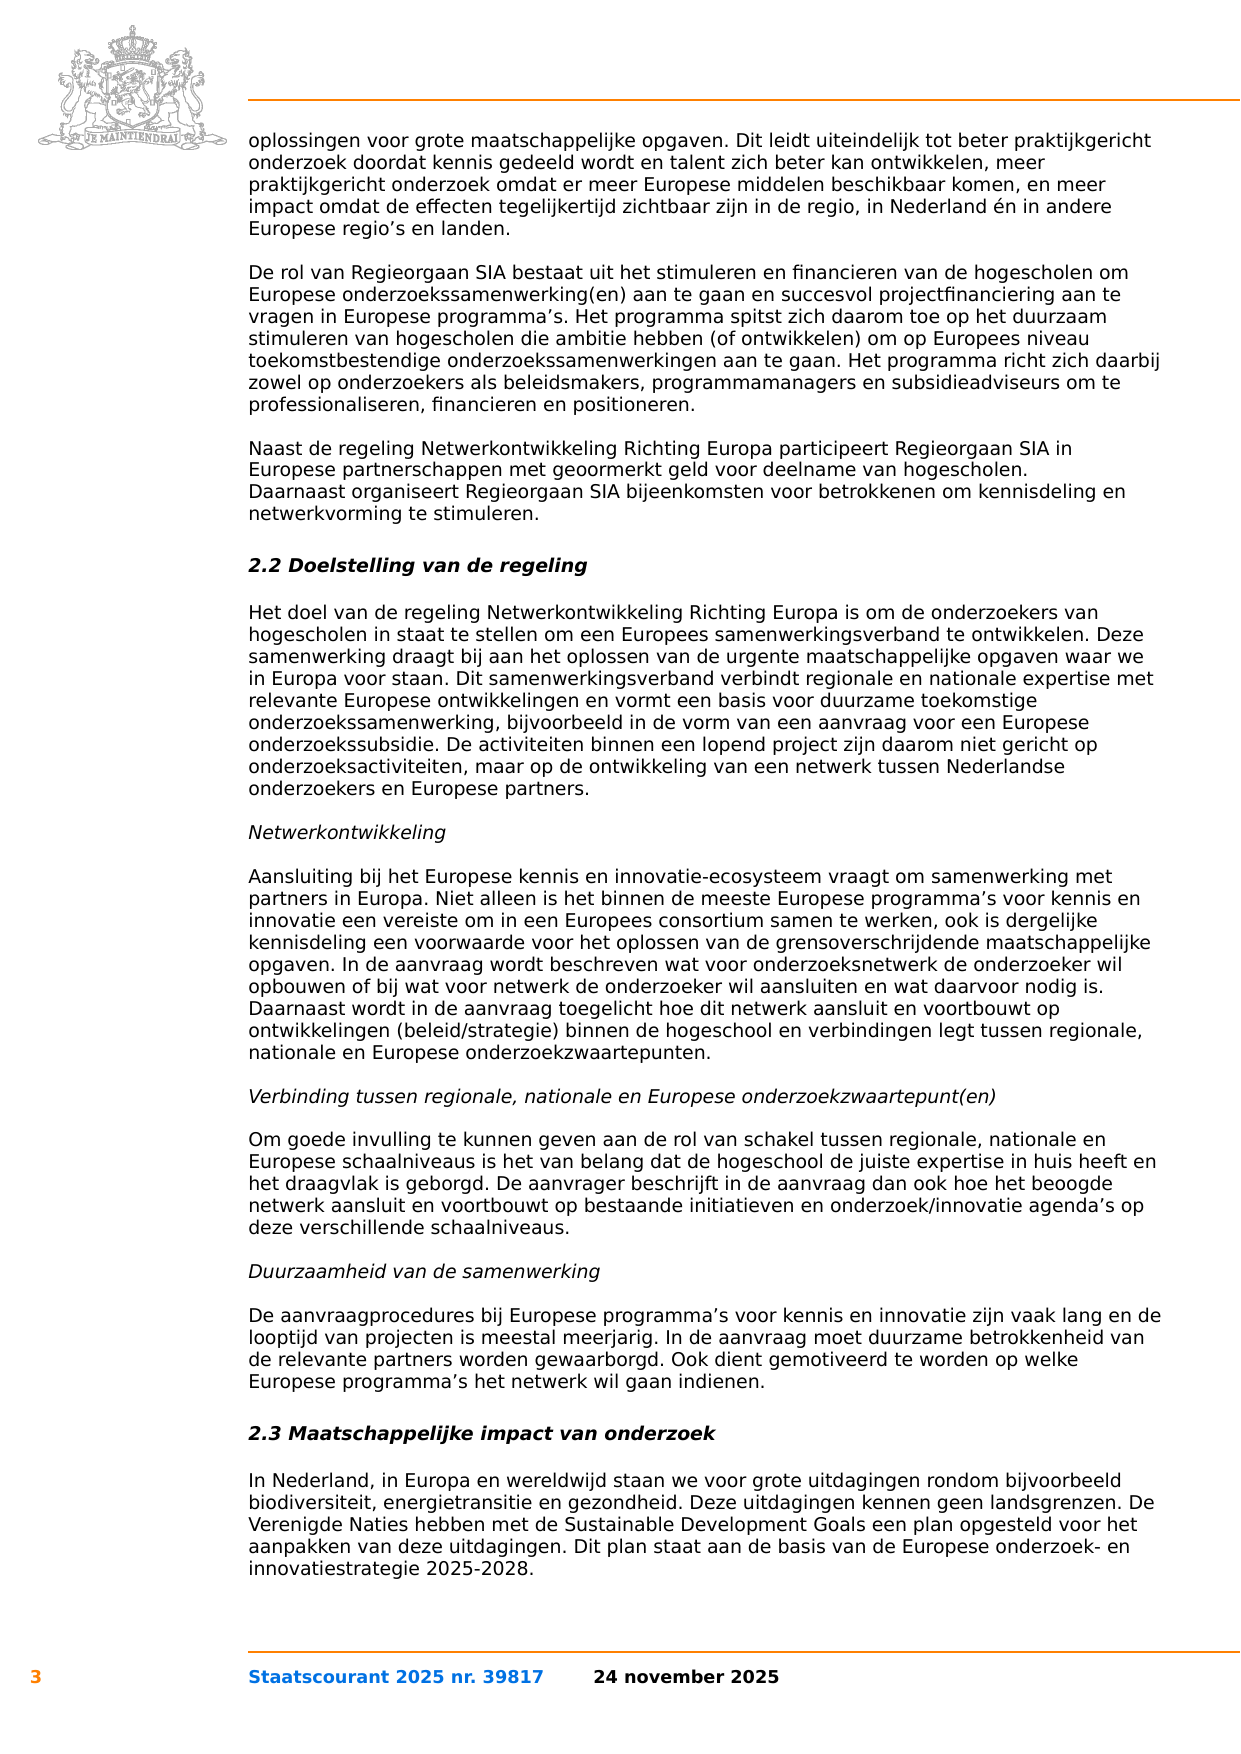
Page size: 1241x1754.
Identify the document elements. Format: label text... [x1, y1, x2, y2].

text De aanvraagprocedures bij Europese programma’s voor kennis en innovatie zijn vaak lang en de looptijd van projecten is meestal meerjarig. In de aanvraag moet duurzame betrokkenheid van de relevante partners worden gewaarborgd. Ook dient gemotiveerd te worden op welke Europese programma’s het netwerk wil gaan indienen. [248, 1305, 1163, 1393]
subtitle Netwerkontwikkeling [248, 822, 1163, 844]
subtitle 2.2 Doelstelling van de regeling [248, 555, 1163, 577]
text De rol van Regieorgaan SIA bestaat uit het stimuleren en financieren van de hogescholen om Europese onderzoekssamenwerking(en) aan te gaan en succesvol projectfinanciering aan te vragen in Europese programma’s. Het programma spitst zich daarom toe op het duurzaam stimuleren van hogescholen die ambitie hebben (of ontwikkelen) om op Europees niveau toekomstbestendige onderzoekssamenwerkingen aan te gaan. Het programma richt zich daarbij zowel op onderzoekers als beleidsmakers, programmamanagers en subsidieadviseurs om te professionaliseren, financieren en positioneren. [248, 262, 1163, 416]
subtitle Duurzaamheid van de samenwerking [248, 1261, 1163, 1283]
text Om goede invulling te kunnen geven aan de rol van schakel tussen regionale, nationale en Europese schaalniveaus is het van belang dat de hogeschool de juiste expertise in huis heeft en het draagvlak is geborgd. De aanvrager beschrijft in de aanvraag dan ook hoe het beoogde netwerk aansluit en voortbouwt op bestaande initiatieven en onderzoek/innovatie agenda’s op deze verschillende schaalniveaus. [248, 1129, 1163, 1239]
text Aansluiting bij het Europese kennis en innovatie-ecosysteem vraagt om samenwerking met partners in Europa. Niet alleen is het binnen de meeste Europese programma’s voor kennis en innovatie een vereiste om in een Europees consortium samen te werken, ook is dergelijke kennisdeling een voorwaarde voor het oplossen van de grensoverschrijdende maatschappelijke opgaven. In de aanvraag wordt beschreven wat voor onderzoeksnetwerk de onderzoeker wil opbouwen of bij wat voor netwerk de onderzoeker wil aansluiten en wat daarvoor nodig is. Daarnaast wordt in de aanvraag toegelicht hoe dit netwerk aansluit en voortbouwt op ontwikkelingen (beleid/strategie) binnen de hogeschool en verbindingen legt tussen regionale, nationale en Europese onderzoekzwaartepunten. [248, 866, 1163, 1064]
text oplossingen voor grote maatschappelijke opgaven. Dit leidt uiteindelijk tot beter praktijkgericht onderzoek doordat kennis gedeeld wordt en talent zich beter kan ontwikkelen, meer praktijkgericht onderzoek omdat er meer Europese middelen beschikbaar komen, en meer impact omdat de effecten tegelijkertijd zichtbaar zijn in de regio, in Nederland én in andere Europese regio’s en landen. [248, 130, 1163, 240]
subtitle Verbinding tussen regionale, nationale en Europese onderzoekzwaartepunt(en) [248, 1086, 1163, 1107]
subtitle 2.3 Maatschappelijke impact van onderzoek [248, 1423, 1163, 1445]
text Daarnaast organiseert Regieorgaan SIA bijeenkomsten voor betrokkenen om kennisdeling en netwerkvorming te stimuleren. [248, 481, 1163, 525]
picture [38, 25, 227, 150]
text In Nederland, in Europa en wereldwijd staan we voor grote uitdagingen rondom bijvoorbeeld biodiversiteit, energietransitie en gezondheid. Deze uitdagingen kennen geen landsgrenzen. De Verenigde Naties hebben met de Sustainable Development Goals een plan opgesteld voor het aanpakken van deze uitdagingen. Dit plan staat aan de basis van de Europese onderzoek- en innovatiestrategie 2025-2028. [248, 1470, 1163, 1580]
text Het doel van de regeling Netwerkontwikkeling Richting Europa is om de onderzoekers van hogescholen in staat te stellen om een Europees samenwerkingsverband te ontwikkelen. Deze samenwerking draagt bij aan het oplossen van de urgente maatschappelijke opgaven waar we in Europa voor staan. Dit samenwerkingsverband verbindt regionale en nationale expertise met relevante Europese ontwikkelingen en vormt een basis voor duurzame toekomstige onderzoekssamenwerking, bijvoorbeeld in de vorm van een aanvraag voor een Europese onderzoekssubsidie. De activiteiten binnen een lopend project zijn daarom niet gericht op onderzoeksactiviteiten, maar op de ontwikkeling van een netwerk tussen Nederlandse onderzoekers en Europese partners. [248, 602, 1163, 800]
text Naast de regeling Netwerkontwikkeling Richting Europa participeert Regieorgaan SIA in Europese partnerschappen met geoormerkt geld voor deelname van hogescholen. [248, 437, 1163, 481]
